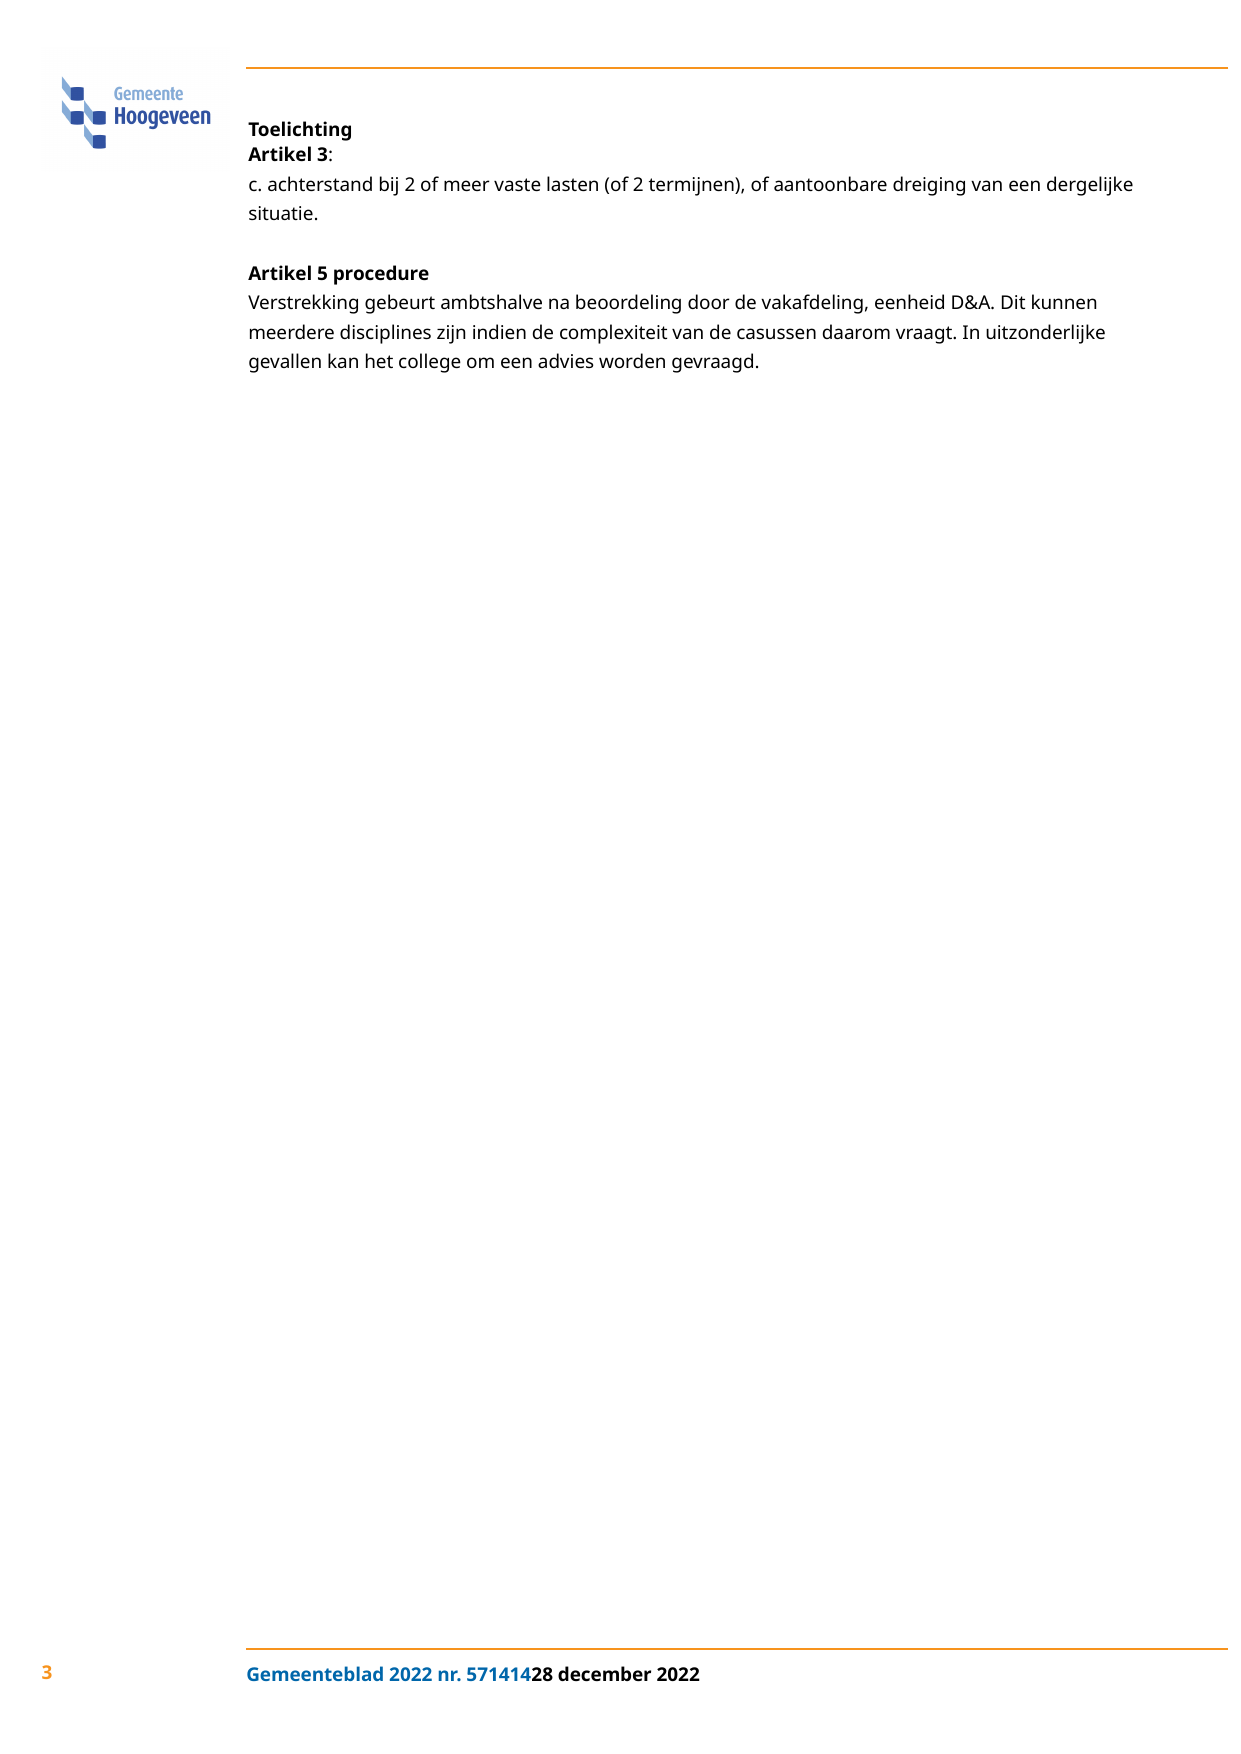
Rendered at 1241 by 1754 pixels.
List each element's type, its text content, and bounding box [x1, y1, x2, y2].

text Toelichting [248, 116, 1152, 141]
text Artikel 5 procedure [248, 260, 1152, 286]
text Artikel 3: [248, 141, 1152, 167]
picture [41, 47, 231, 172]
text c. achterstand bij 2 of meer vaste lasten (of 2 termijnen), of aantoonbare dreiging van een dergelijke situatie. [248, 171, 1152, 226]
text Verstrekking gebeurt ambtshalve na beoordeling door de vakafdeling, eenheid D&A. Dit kunnen meerdere disciplines zijn indien de complexiteit van de casussen daarom vraagt. In uitzonderlijke gevallen kan het college om een advies worden gevraagd. [248, 289, 1152, 374]
